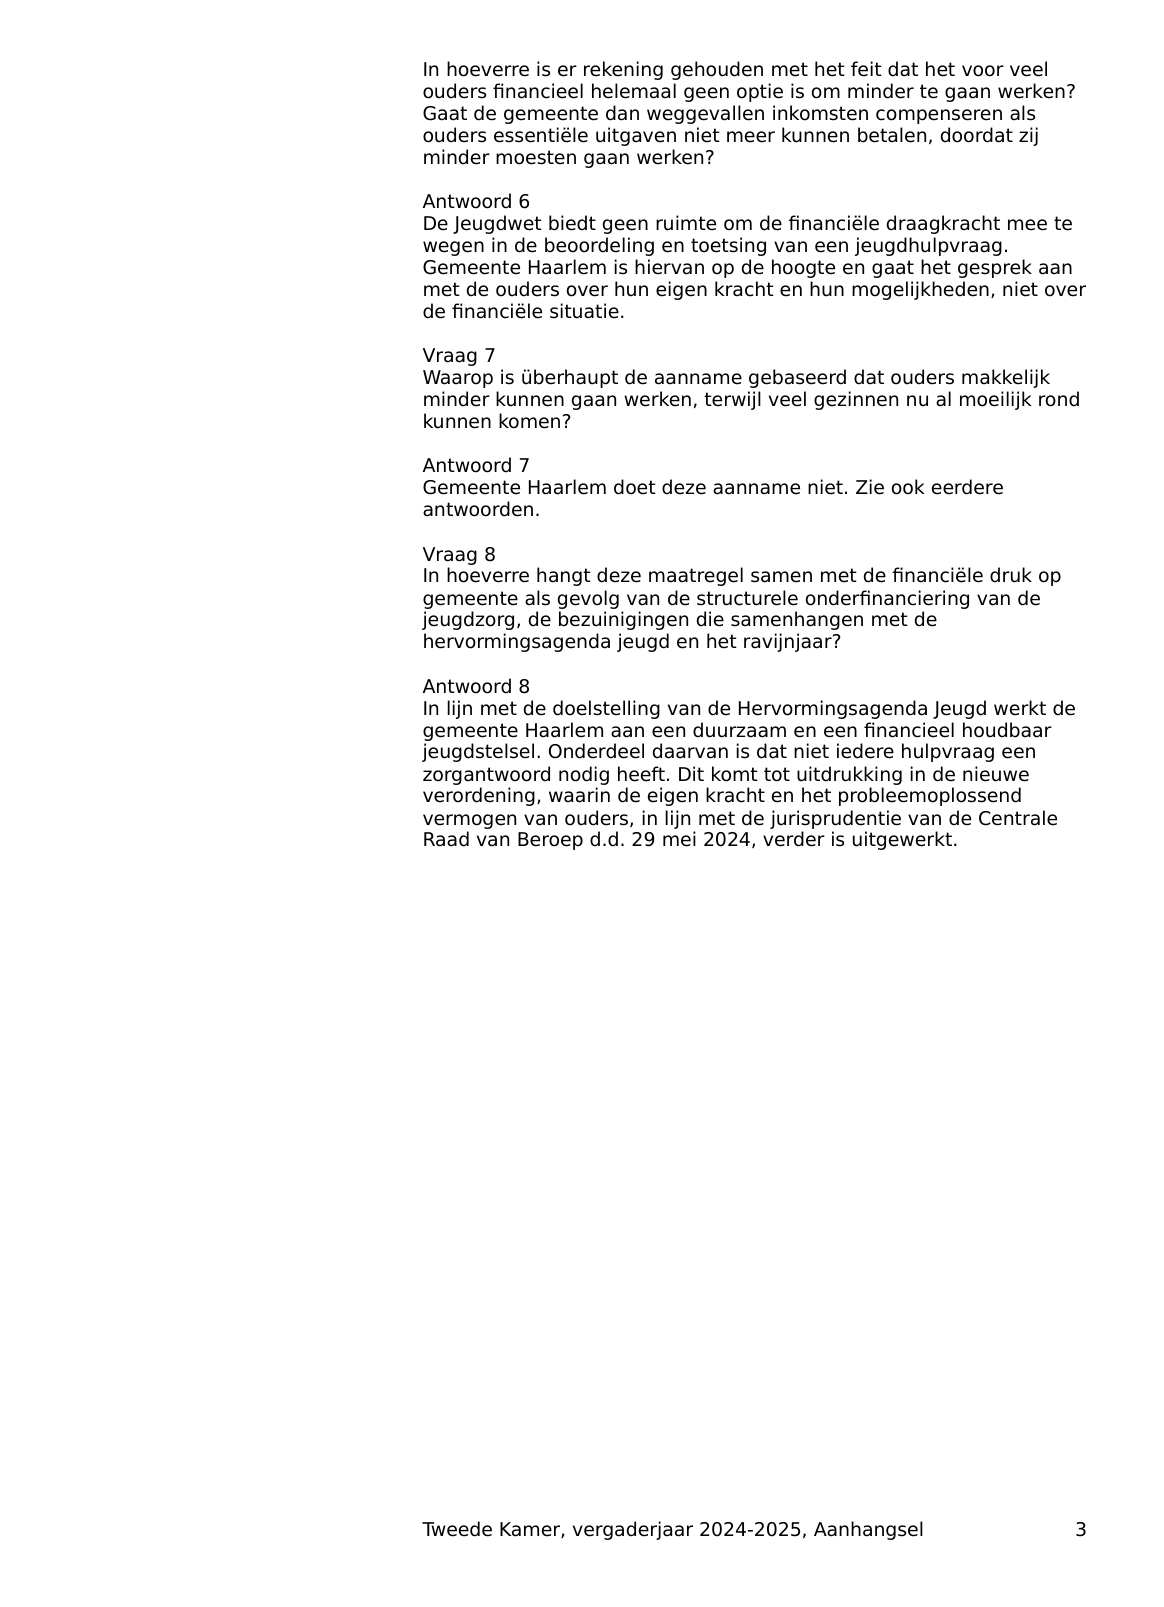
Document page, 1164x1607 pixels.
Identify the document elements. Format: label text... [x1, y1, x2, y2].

text Gemeente Haarlem doet deze aanname niet. Zie ook eerdere antwoorden. [422, 477, 1087, 521]
text In hoeverre hangt deze maatregel samen met de financiële druk op gemeente als gevolg van de structurele onderfinanciering van de jeugdzorg, de bezuinigingen die samenhangen met de hervormingsagenda jeugd en het ravijnjaar? [422, 565, 1087, 653]
text Vraag 7 [422, 345, 1087, 367]
text In hoeverre is er rekening gehouden met het feit dat het voor veel ouders financieel helemaal geen optie is om minder te gaan werken? Gaat de gemeente dan weggevallen inkomsten compenseren als ouders essentiële uitgaven niet meer kunnen betalen, doordat zij minder moesten gaan werken? [422, 59, 1087, 169]
text Waarop is überhaupt de aanname gebaseerd dat ouders makkelijk minder kunnen gaan werken, terwijl veel gezinnen nu al moeilijk rond kunnen komen? [422, 367, 1087, 433]
text Antwoord 6 [422, 191, 1087, 213]
text Antwoord 7 [422, 455, 1087, 477]
text De Jeugdwet biedt geen ruimte om de financiële draagkracht mee te wegen in de beoordeling en toetsing van een jeugdhulpvraag. Gemeente Haarlem is hiervan op de hoogte en gaat het gesprek aan met de ouders over hun eigen kracht en hun mogelijkheden, niet over de financiële situatie. [422, 213, 1087, 323]
text In lijn met de doelstelling van de Hervormingsagenda Jeugd werkt de gemeente Haarlem aan een duurzaam en een financieel houdbaar jeugdstelsel. Onderdeel daarvan is dat niet iedere hulpvraag een zorgantwoord nodig heeft. Dit komt tot uitdrukking in de nieuwe verordening, waarin de eigen kracht en het probleemoplossend vermogen van ouders, in lijn met de jurisprudentie van de Centrale Raad van Beroep d.d. 29 mei 2024, verder is uitgewerkt. [422, 697, 1087, 851]
text Antwoord 8 [422, 676, 1087, 697]
text Vraag 8 [422, 543, 1087, 565]
